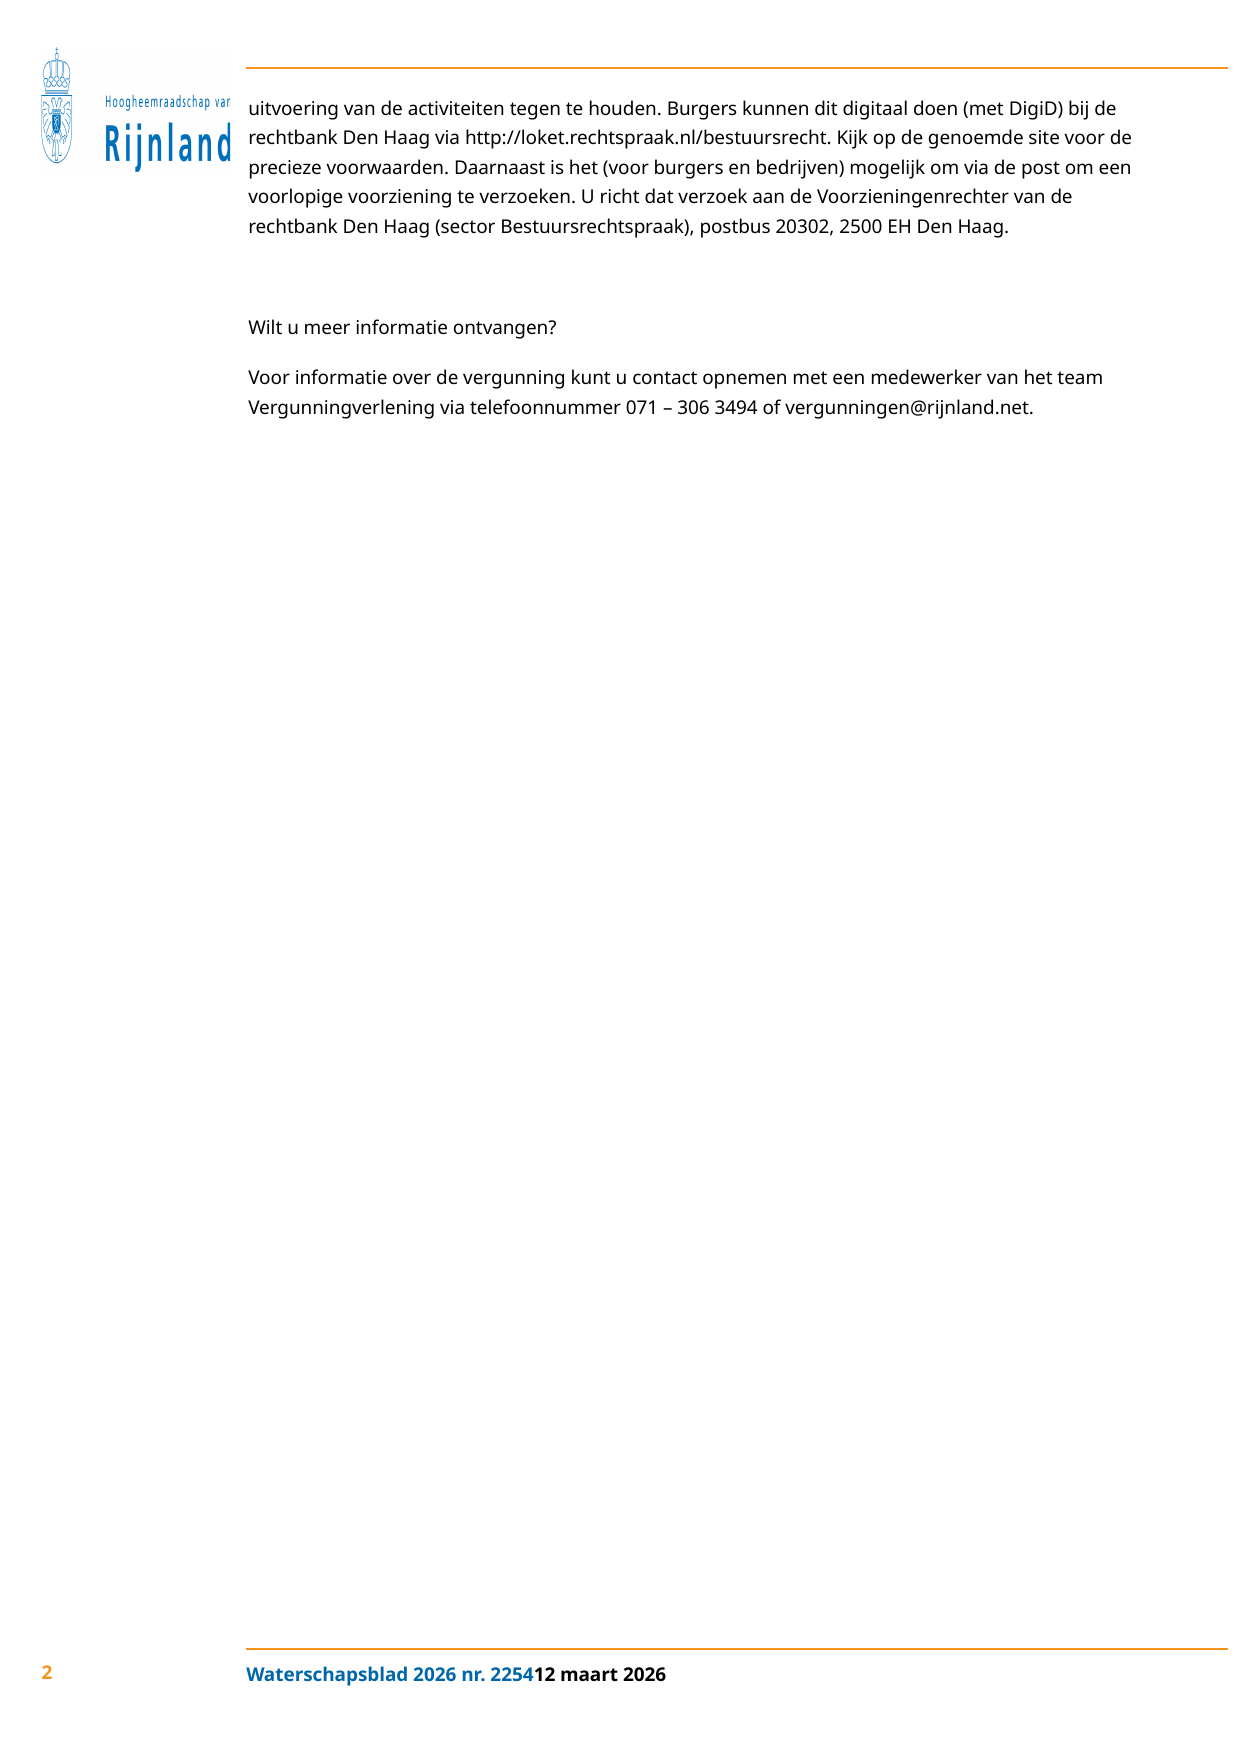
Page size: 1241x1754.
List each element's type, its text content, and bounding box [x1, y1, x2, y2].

text uitvoering van de activiteiten tegen te houden. Burgers kunnen dit digitaal doen (met DigiD) bij de rechtbank Den Haag via http://loket.rechtspraak.nl/bestuursrecht. Kijk op de genoemde site voor de precieze voorwaarden. Daarnaast is het (voor burgers en bedrijven) mogelijk om via de post om een voorlopige voorziening te verzoeken. U richt dat verzoek aan de Voorzieningenrechter van de rechtbank Den Haag (sector Bestuursrechtspraak), postbus 20302, 2500 EH Den Haag. [248, 95, 1152, 239]
text Wilt u meer informatie ontvangen? [248, 314, 1152, 340]
picture [41, 47, 231, 172]
text Voor informatie over de vergunning kunt u contact opnemen met een medewerker van het team Vergunningverlening via telefoonnummer 071 – 306 3494 of vergunningen@rijnland.net. [248, 364, 1152, 420]
